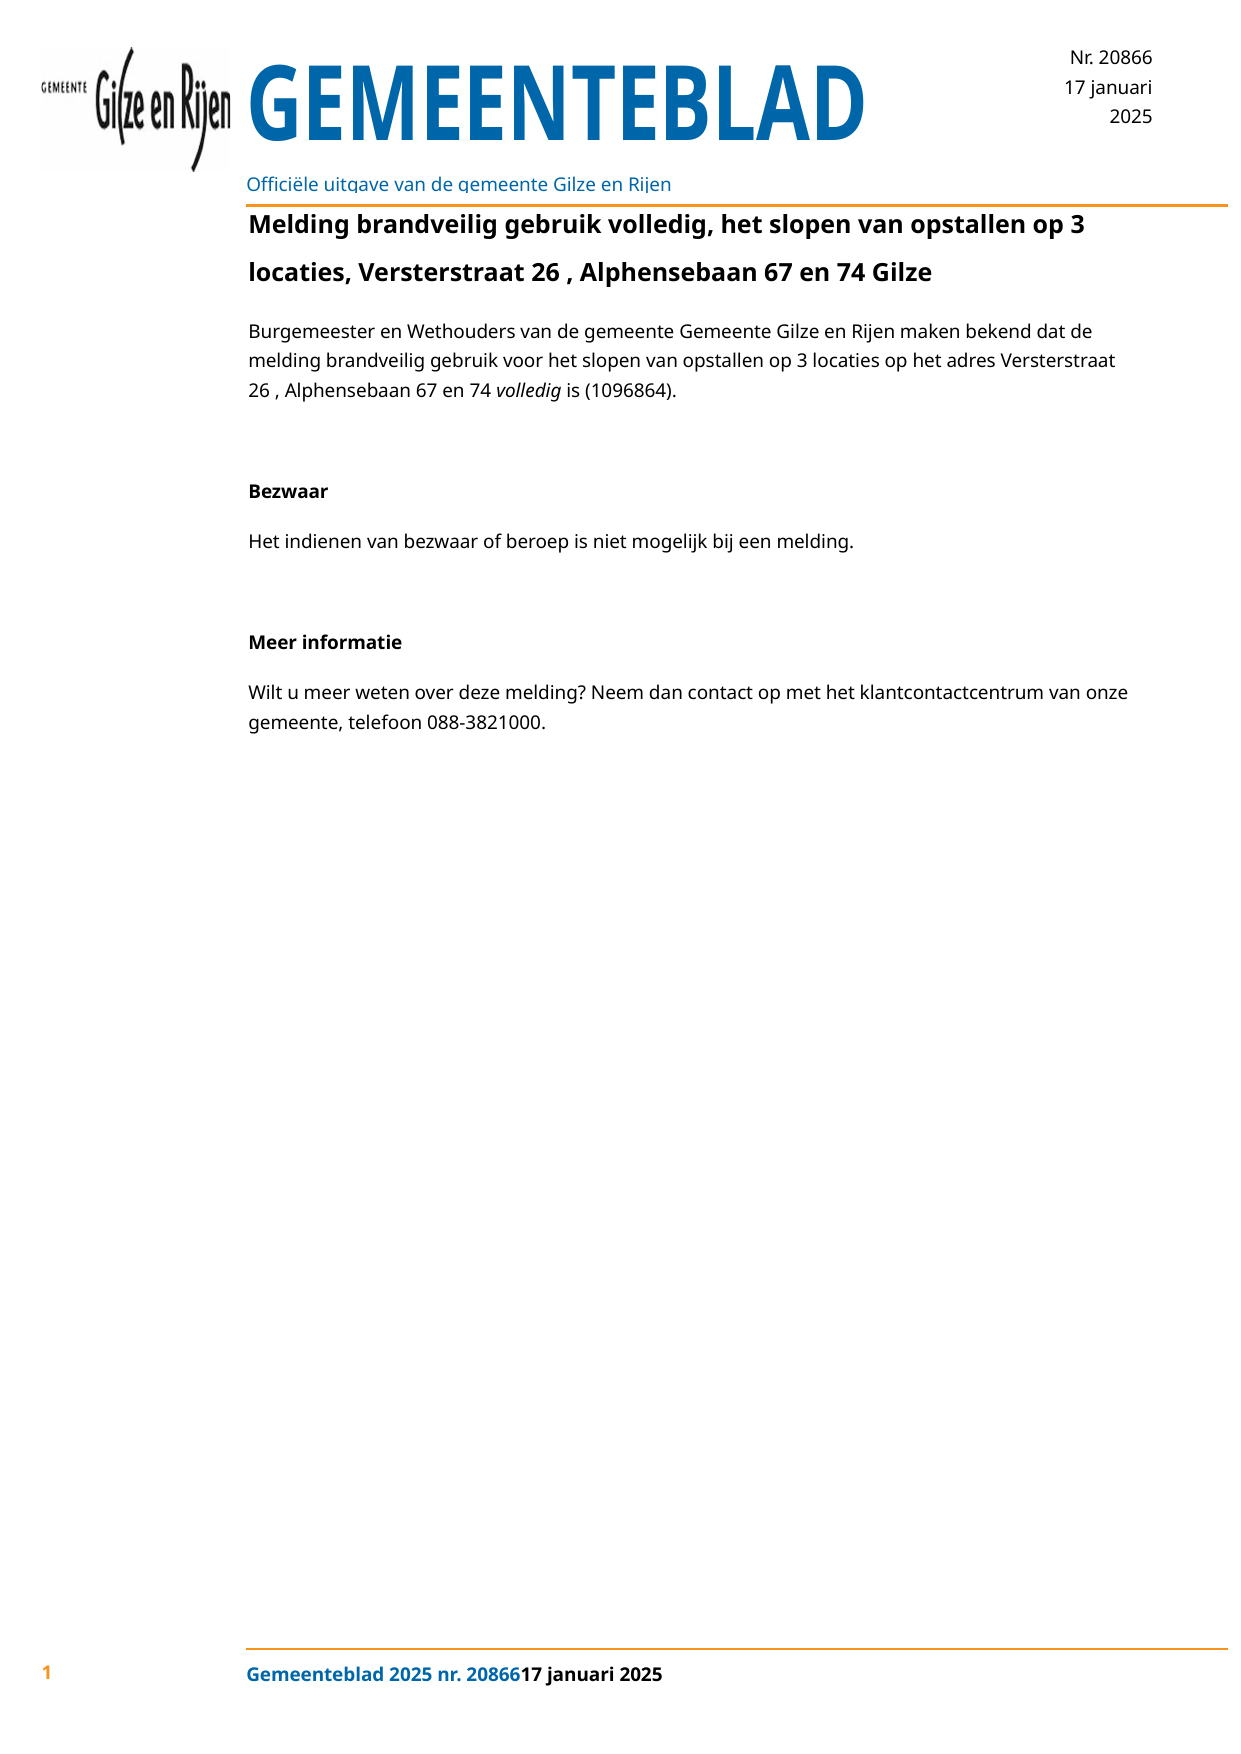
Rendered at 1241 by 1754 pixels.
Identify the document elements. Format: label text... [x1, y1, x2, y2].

text Wilt u meer weten over deze melding? Neem dan contact op met het klantcontactcentrum van onze gemeente, telefoon 088-3821000. [248, 679, 1152, 735]
text Het indienen van bezwaar of beroep is niet mogelijk bij een melding. [248, 528, 1152, 554]
text Burgemeester en Wethouders van de gemeente Gemeente Gilze en Rijen maken bekend dat de melding brandveilig gebruik voor het slopen van opstallen op 3 locaties op het adres Versterstraat 26 , Alphensebaan 67 en 74 volledig is (1096864). [248, 318, 1152, 403]
picture [41, 47, 231, 172]
text Bezwaar [248, 478, 1152, 504]
text Melding brandveilig gebruik volledig, het slopen van opstallen op 3 locaties, Versterstraat 26 , Alphensebaan 67 en 74 Gilze [248, 207, 1152, 288]
text Meer informatie [248, 629, 1152, 655]
